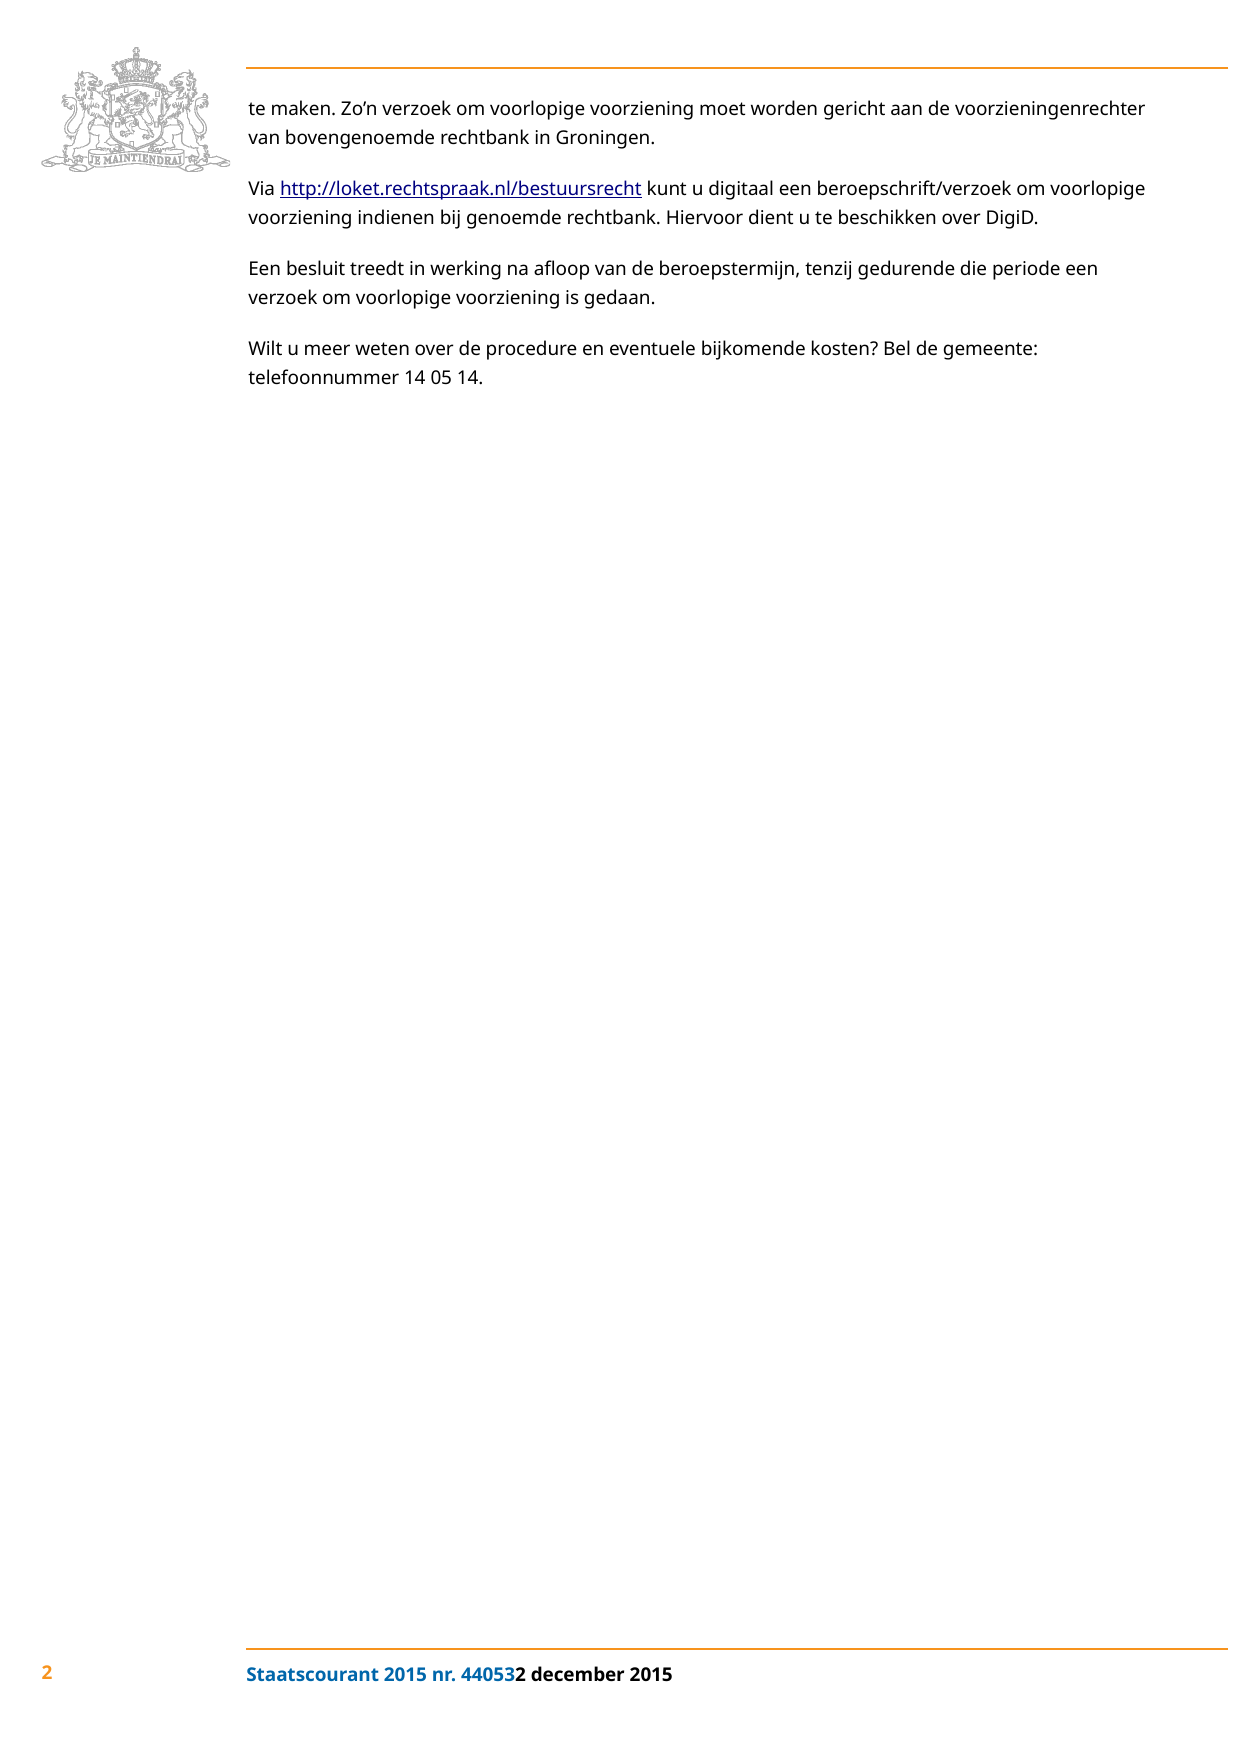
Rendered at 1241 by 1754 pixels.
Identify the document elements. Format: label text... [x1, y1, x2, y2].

picture [41, 47, 231, 172]
text Via http://loket.rechtspraak.nl/bestuursrecht kunt u digitaal een beroepschrift/verzoek om voorlopige voorziening indienen bij genoemde rechtbank. Hiervoor dient u te beschikken over DigiD. [248, 175, 1152, 230]
text Een besluit treedt in werking na afloop van de beroepstermijn, tenzij gedurende die periode een verzoek om voorlopige voorziening is gedaan. [248, 255, 1152, 310]
text Wilt u meer weten over de procedure en eventuele bijkomende kosten? Bel de gemeente: telefoonnummer 14 05 14. [248, 335, 1152, 390]
text te maken. Zo’n verzoek om voorlopige voorziening moet worden gericht aan de voorzieningenrechter van bovengenoemde rechtbank in Groningen. [248, 95, 1152, 150]
